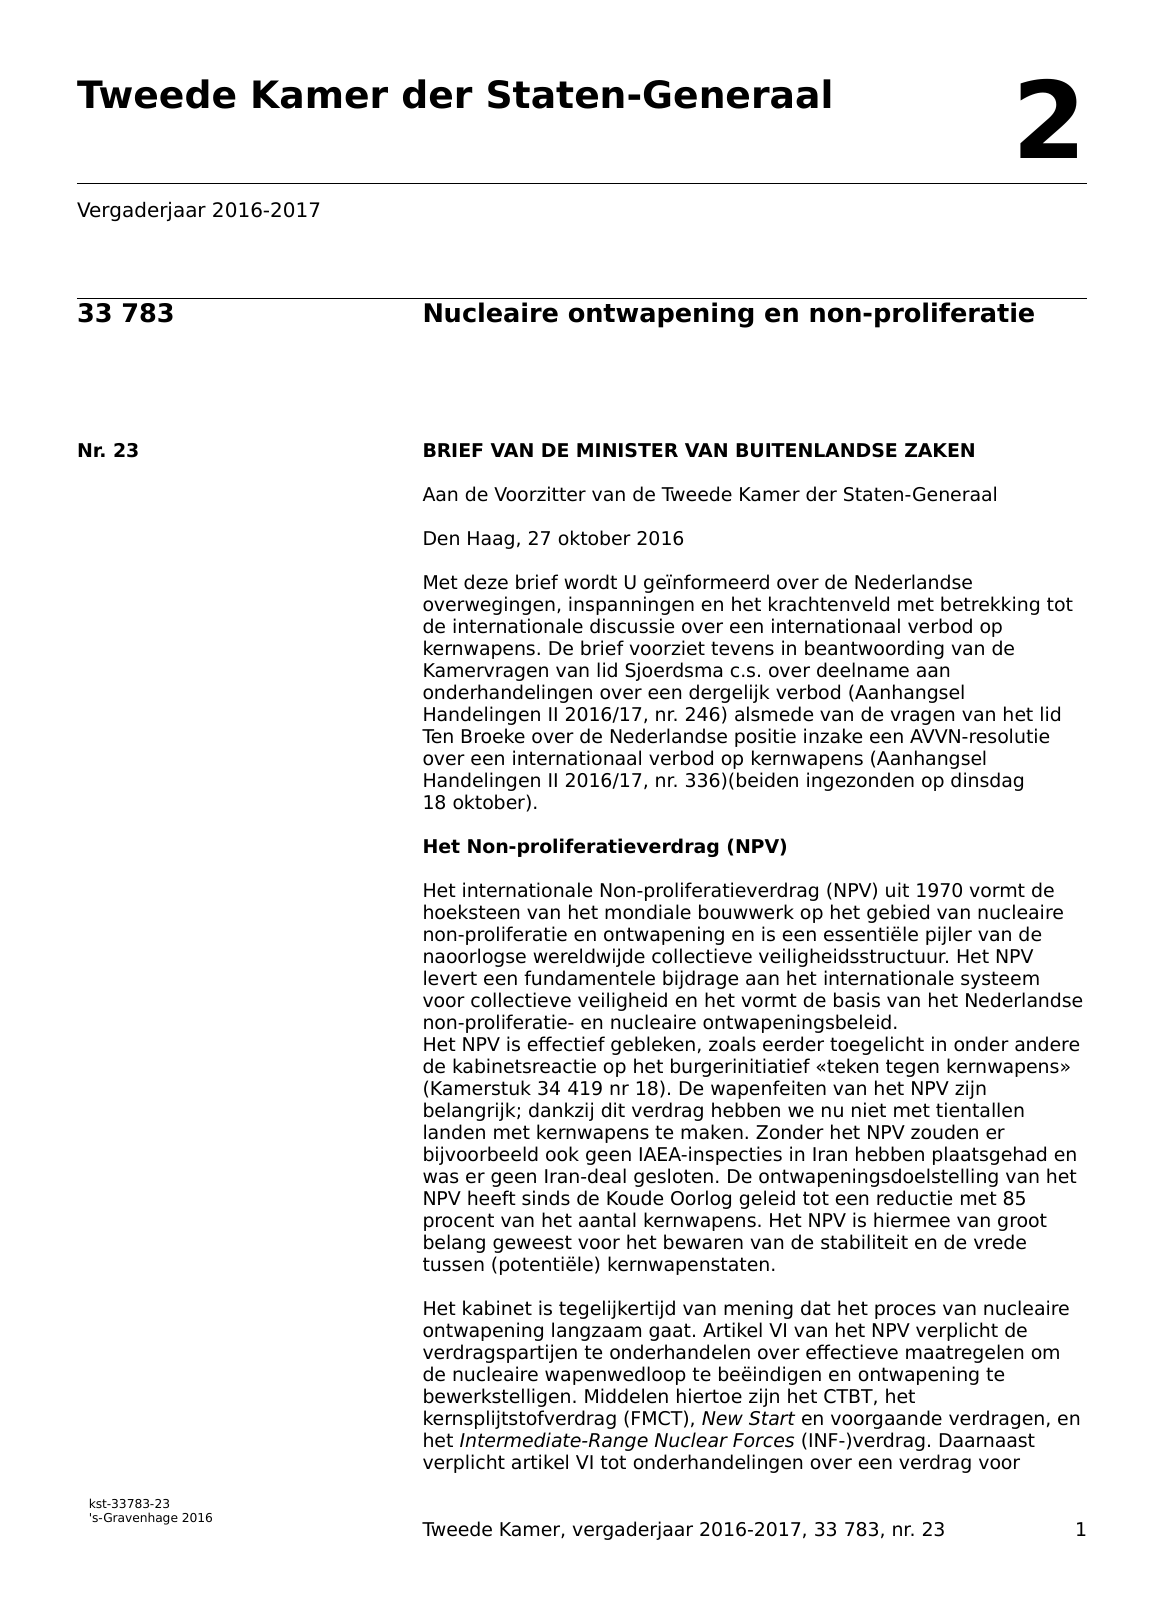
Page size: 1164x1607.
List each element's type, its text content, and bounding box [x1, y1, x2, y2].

table_header Tweede Kamer der Staten-Generaal [77, 59, 886, 183]
table_header 2 [886, 59, 1087, 183]
table_cell Vergaderjaar 2016-2017 [77, 184, 1087, 298]
subtitle Het Non-proliferatieverdrag (NPV) [422, 836, 1087, 858]
text Het kabinet is tegelijkertijd van mening dat het proces van nucleaire ontwapening langzaam gaat. Artikel VI van het NPV verplicht de verdragspartijen te onderhandelen over effectieve maatregelen om de nucleaire wapenwedloop te beëindigen en ontwapening te bewerkstelligen. Middelen hiertoe zijn het CTBT, het kernsplijtstofverdrag (FMCT), New Start en voorgaande verdragen, en het Intermediate-Range Nuclear Forces (INF-)verdrag. Daarnaast verplicht artikel VI tot onderhandelingen over een verdrag voor [422, 1298, 1087, 1474]
text 's-Gravenhage 2016 [88, 1511, 323, 1525]
text Met deze brief wordt U geïnformeerd over de Nederlandse overwegingen, inspanningen en het krachtenveld met betrekking tot de internationale discussie over een internationaal verbod op kernwapens. De brief voorziet tevens in beantwoording van de Kamervragen van lid Sjoerdsma c.s. over deelname aan onderhandelingen over een dergelijk verbod (Aanhangsel Handelingen II 2016/17, nr. 246) alsmede van de vragen van het lid Ten Broeke over de Nederlandse positie inzake een AVVN-resolutie over een internationaal verbod op kernwapens (Aanhangsel Handelingen II 2016/17, nr. 336)(beiden ingezonden op dinsdag 18 oktober). [422, 572, 1087, 814]
text Aan de Voorzitter van de Tweede Kamer der Staten-Generaal [422, 484, 1087, 506]
subtitle 33 783 Nucleaire ontwapening en non-proliferatie [77, 299, 1087, 329]
text Het NPV is effectief gebleken, zoals eerder toegelicht in onder andere de kabinetsreactie op het burgerinitiatief «teken tegen kernwapens» (Kamerstuk 34 419 nr 18). De wapenfeiten van het NPV zijn belangrijk; dankzij dit verdrag hebben we nu niet met tientallen landen met kernwapens te maken. Zonder het NPV zouden er bijvoorbeeld ook geen IAEA-inspecties in Iran hebben plaatsgehad en was er geen Iran-deal gesloten. De ontwapeningsdoelstelling van het NPV heeft sinds de Koude Oorlog geleid tot een reductie met 85 procent van het aantal kernwapens. Het NPV is hiermee van groot belang geweest voor het bewaren van de stabiliteit en de vrede tussen (potentiële) kernwapenstaten. [422, 1034, 1087, 1276]
text kst-33783-23 [88, 1497, 323, 1511]
text Den Haag, 27 oktober 2016 [422, 528, 1087, 550]
text Het internationale Non-proliferatieverdrag (NPV) uit 1970 vormt de hoeksteen van het mondiale bouwwerk op het gebied van nucleaire non-proliferatie en ontwapening en is een essentiële pijler van de naoorlogse wereldwijde collectieve veiligheidsstructuur. Het NPV levert een fundamentele bijdrage aan het internationale systeem voor collectieve veiligheid en het vormt de basis van het Nederlandse non-proliferatie- en nucleaire ontwapeningsbeleid. [422, 880, 1087, 1034]
subtitle Nr. 23 BRIEF VAN DE MINISTER VAN BUITENLANDSE ZAKEN [77, 440, 1087, 462]
